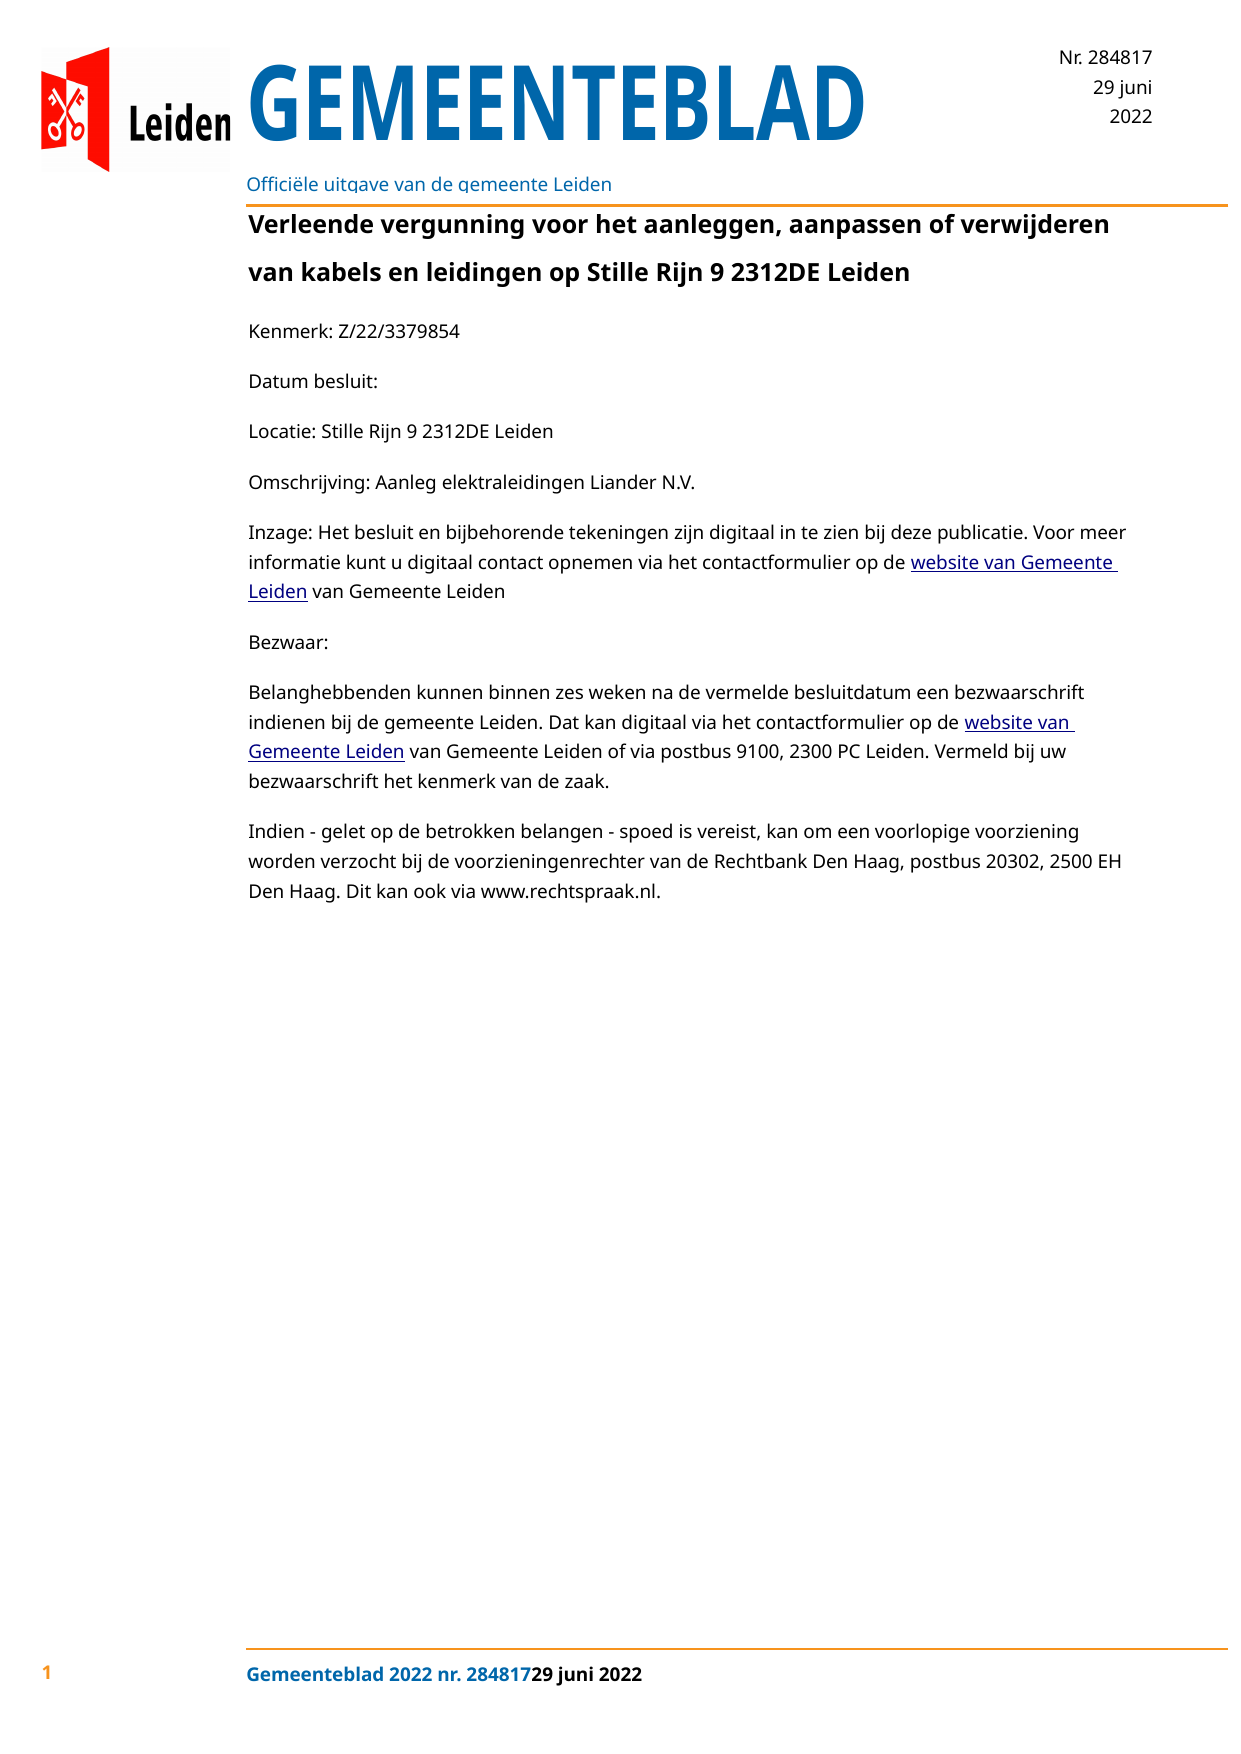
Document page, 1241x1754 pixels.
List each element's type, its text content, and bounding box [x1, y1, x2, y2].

text Omschrijving: Aanleg elektraleidingen Liander N.V. [248, 469, 1152, 495]
text Inzage: Het besluit en bijbehorende tekeningen zijn digitaal in te zien bij deze publicatie. Voor meer informatie kunt u digitaal contact opnemen via het contactformulier op de website van Gemeente Leiden van Gemeente Leiden [248, 519, 1152, 604]
text Bezwaar: [248, 629, 1152, 655]
picture [41, 47, 231, 172]
text Verleende vergunning voor het aanleggen, aanpassen of verwijderen van kabels en leidingen op Stille Rijn 9 2312DE Leiden [248, 207, 1152, 288]
text Datum besluit: [248, 368, 1152, 394]
text Indien - gelet op de betrokken belangen - spoed is vereist, kan om een voorlopige voorziening worden verzocht bij de voorzieningenrechter van de Rechtbank Den Haag, postbus 20302, 2500 EH Den Haag. Dit kan ook via www.rechtspraak.nl. [248, 819, 1152, 904]
text Belanghebbenden kunnen binnen zes weken na de vermelde besluitdatum een bezwaarschrift indienen bij de gemeente Leiden. Dat kan digitaal via het contactformulier op de website van Gemeente Leiden van Gemeente Leiden of via postbus 9100, 2300 PC Leiden. Vermeld bij uw bezwaarschrift het kenmerk van de zaak. [248, 679, 1152, 794]
text Kenmerk: Z/22/3379854 [248, 318, 1152, 344]
text Locatie: Stille Rijn 9 2312DE Leiden [248, 419, 1152, 444]
